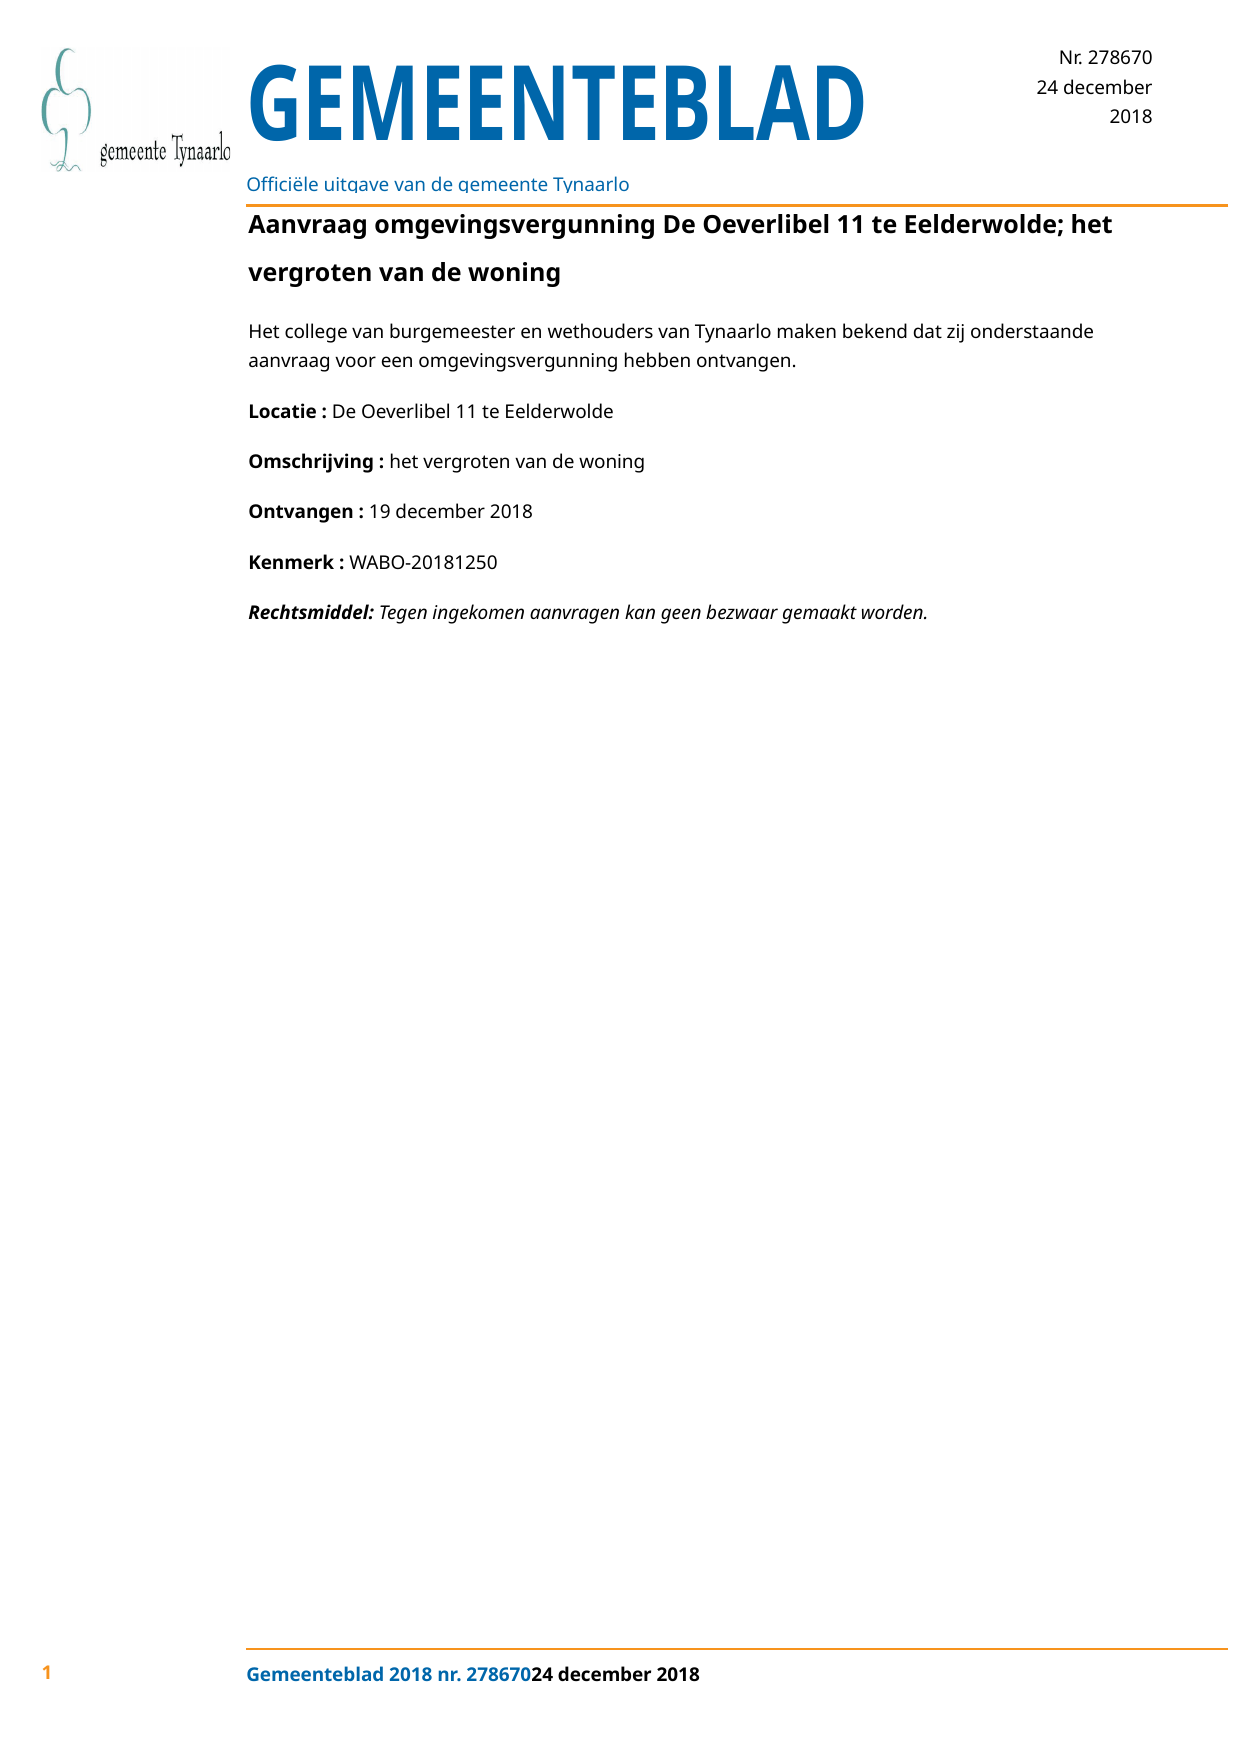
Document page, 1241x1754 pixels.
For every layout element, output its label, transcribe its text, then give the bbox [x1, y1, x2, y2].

text Kenmerk : WABO-20181250 [248, 549, 1152, 575]
text Rechtsmiddel: Tegen ingekomen aanvragen kan geen bezwaar gemaakt worden. [248, 599, 1152, 625]
picture [41, 47, 231, 172]
text Aanvraag omgevingsvergunning De Oeverlibel 11 te Eelderwolde; het vergroten van de woning [248, 207, 1152, 288]
text Locatie : De Oeverlibel 11 te Eelderwolde [248, 398, 1152, 424]
text Ontvangen : 19 december 2018 [248, 499, 1152, 524]
text Omschrijving : het vergroten van de woning [248, 448, 1152, 474]
text Het college van burgemeester en wethouders van Tynaarlo maken bekend dat zij onderstaande aanvraag voor een omgevingsvergunning hebben ontvangen. [248, 318, 1152, 373]
